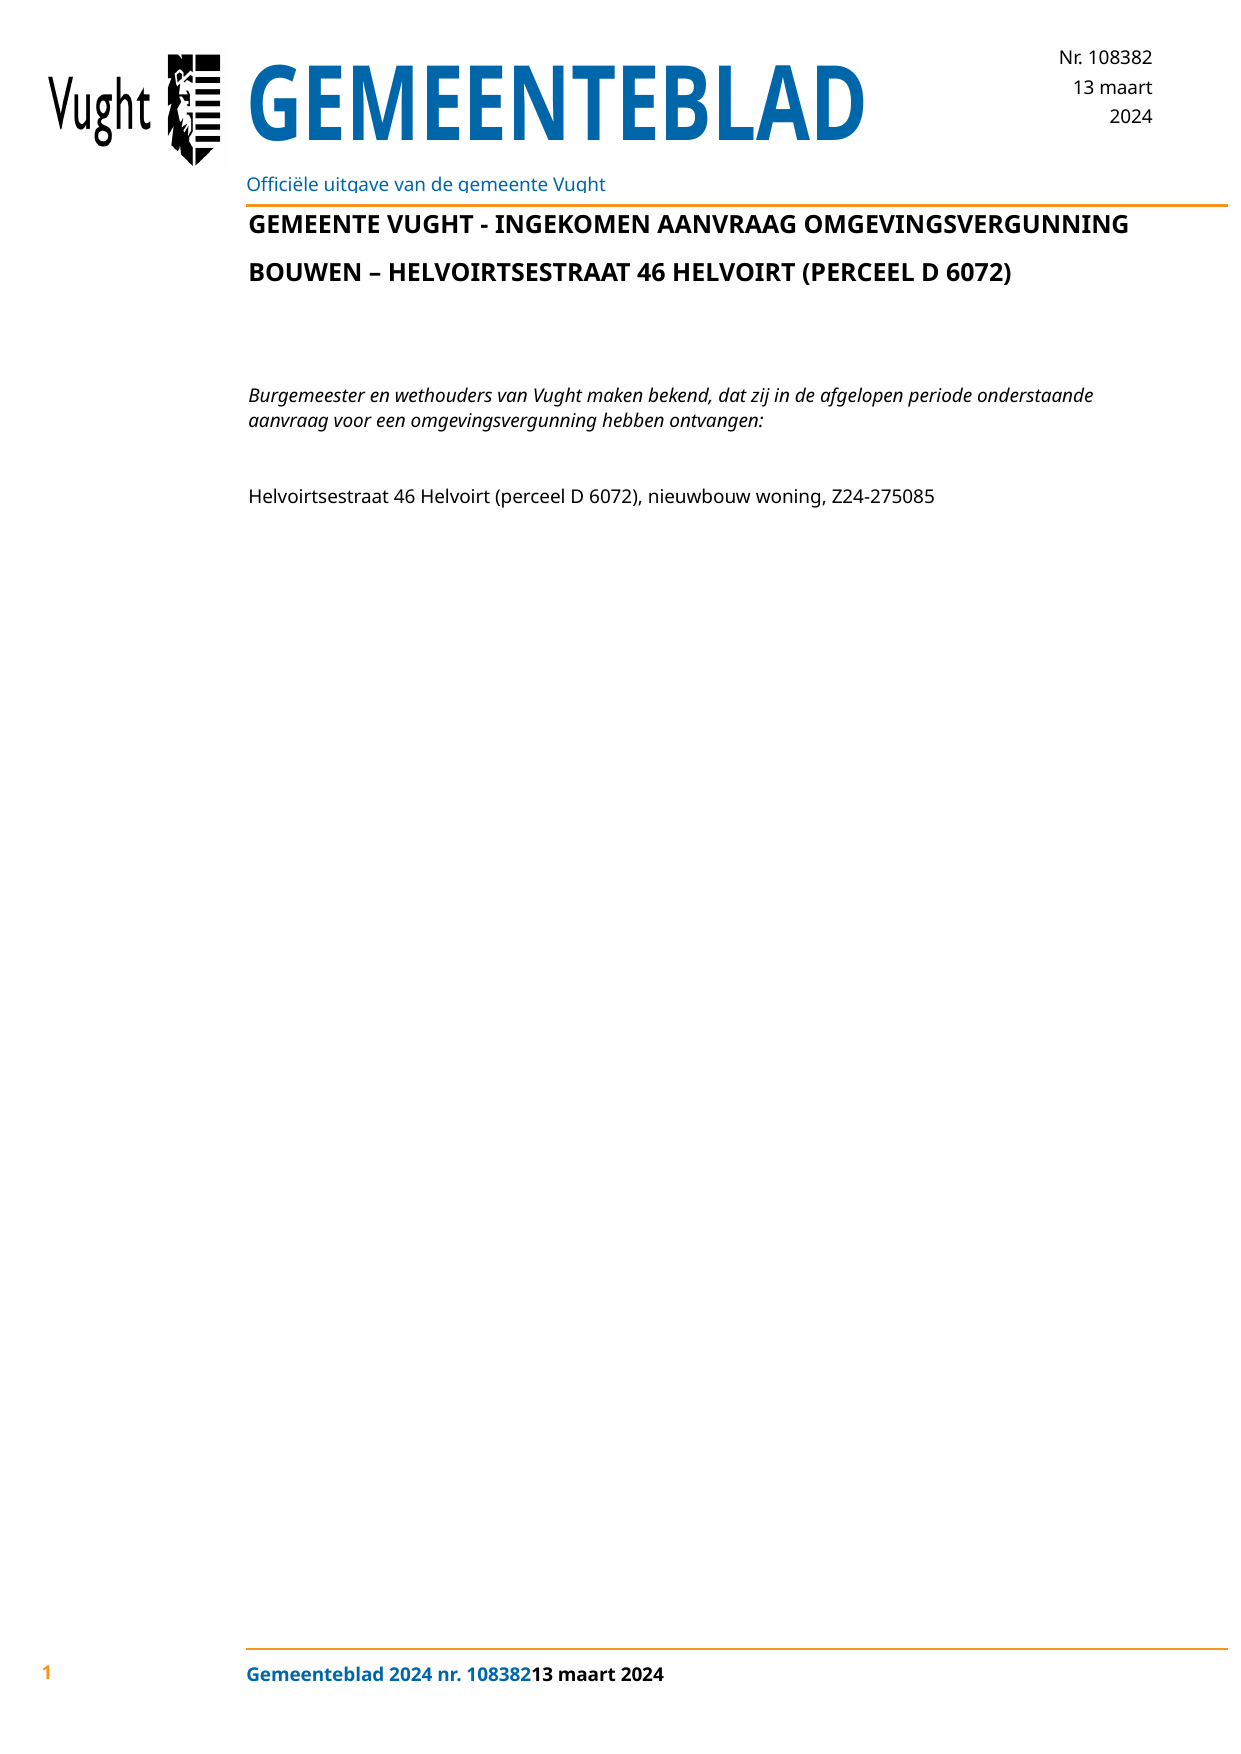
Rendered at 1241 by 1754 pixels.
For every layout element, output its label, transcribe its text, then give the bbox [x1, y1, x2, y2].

text GEMEENTE VUGHT - INGEKOMEN AANVRAAG OMGEVINGSVERGUNNING BOUWEN – HELVOIRTSESTRAAT 46 HELVOIRT (PERCEEL D 6072) [248, 207, 1152, 288]
text Helvoirtsestraat 46 Helvoirt (perceel D 6072), nieuwbouw woning, Z24-275085 [248, 484, 1152, 509]
picture [41, 47, 231, 172]
text Burgemeester en wethouders van Vught maken bekend, dat zij in de afgelopen periode onderstaande aanvraag voor een omgevingsvergunning hebben ontvangen: [248, 382, 1152, 433]
